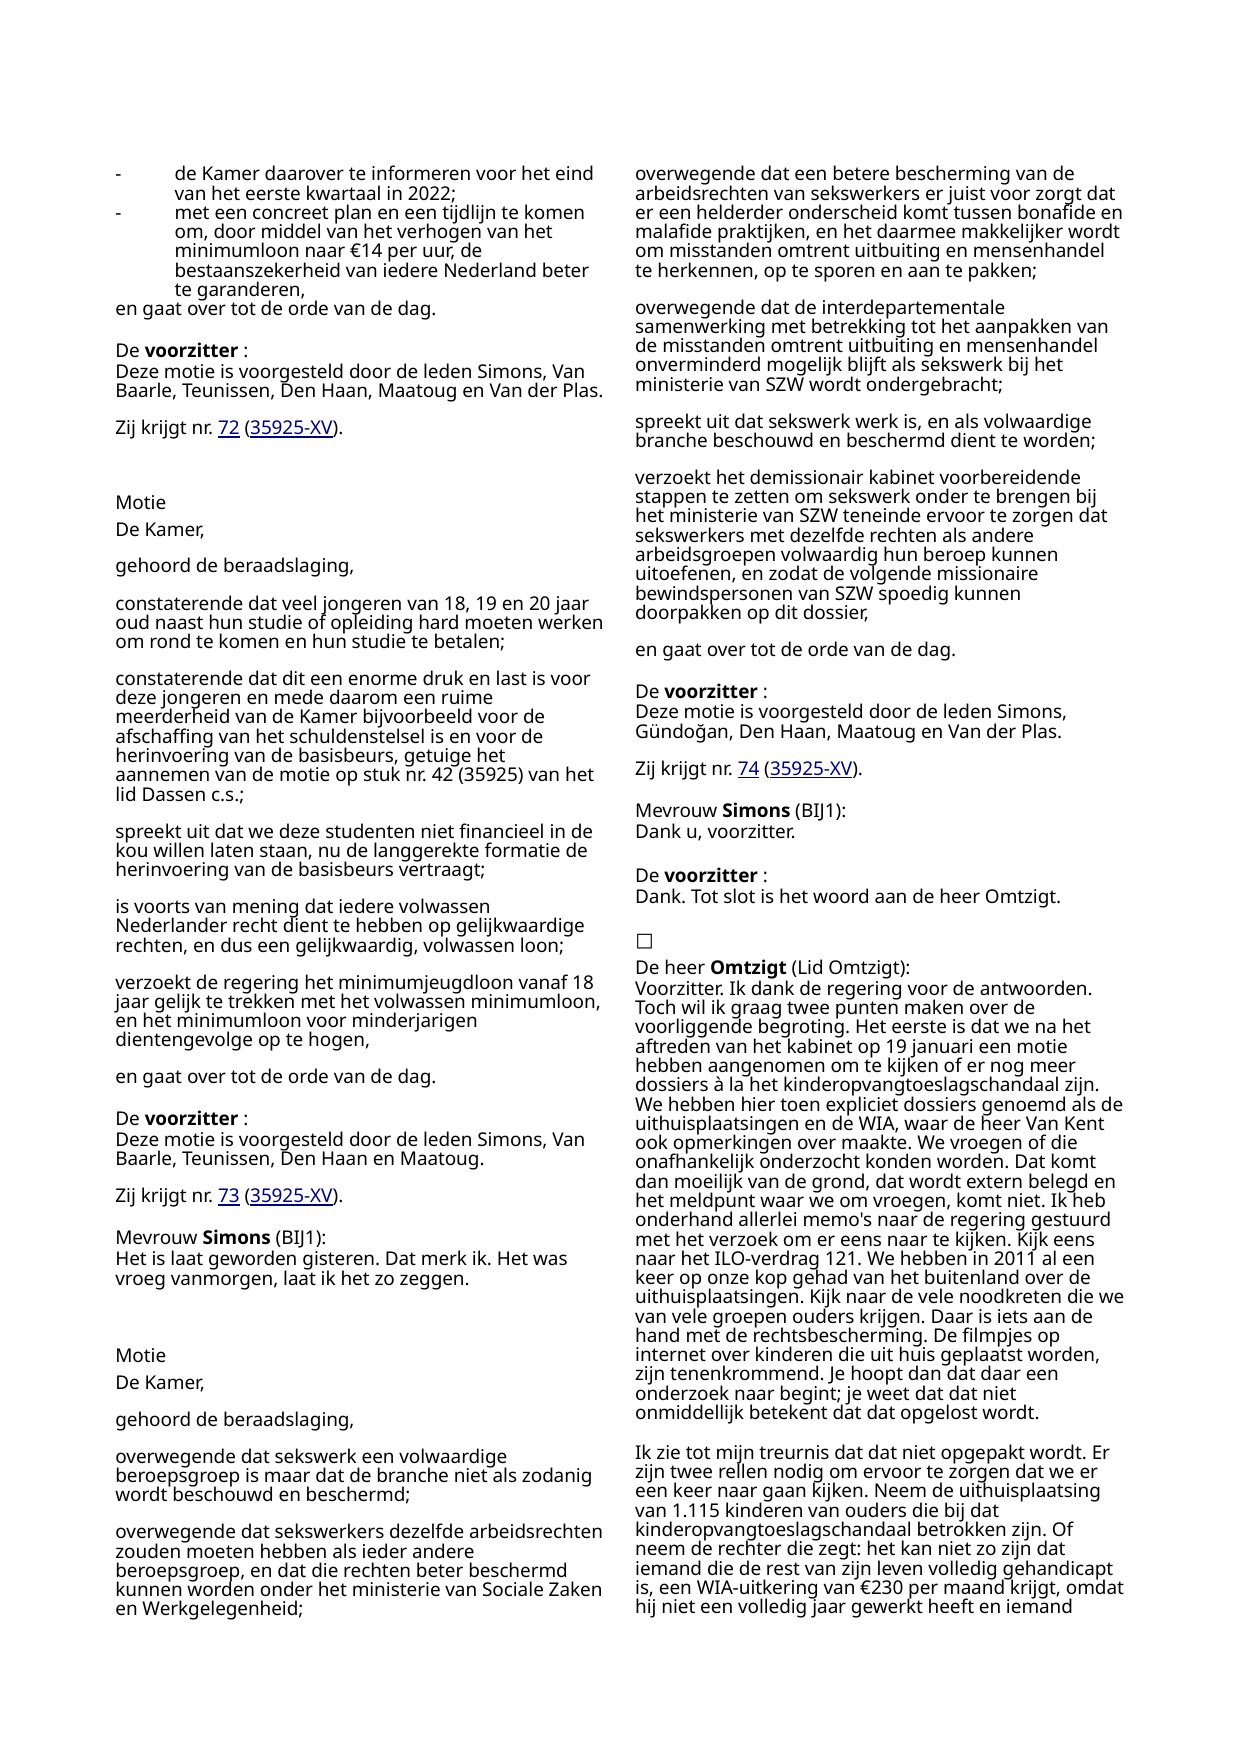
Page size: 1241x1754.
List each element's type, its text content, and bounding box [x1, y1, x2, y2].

text gehoord de beraadslaging, [115, 1411, 605, 1430]
text constaterende dat veel jongeren van 18, 19 en 20 jaar oud naast hun studie of opleiding hard moeten werken om rond te komen en hun studie te betalen; [115, 594, 605, 652]
text overwegende dat sekswerk een volwaardige beroepsgroep is maar dat de branche niet als zodanig wordt beschouwd en beschermd; [115, 1448, 605, 1506]
text De voorzitter : [115, 1105, 605, 1131]
text Deze motie is voorgesteld door de leden Simons, Gündoğan, Den Haan, Maatoug en Van der Plas. [635, 703, 1125, 742]
list de Kamer daarover te informeren voor het eind van het eerste kwartaal in 2022; [115, 165, 605, 204]
text verzoekt de regering het minimumjeugdloon vanaf 18 jaar gelijk te trekken met het volwassen minimumloon, en het minimumloon voor minderjarigen dientengevolge op te hogen, [115, 974, 605, 1051]
text De heer Omtzigt (Lid Omtzigt): [635, 954, 1125, 980]
text Zij krijgt nr. 72 (35925-XV). [115, 419, 605, 438]
text Zij krijgt nr. 73 (35925-XV). [115, 1187, 605, 1207]
text overwegende dat sekswerkers dezelfde arbeidsrechten zouden moeten hebben als ieder andere beroepsgroep, en dat die rechten beter beschermd kunnen worden onder het ministerie van Sociale Zaken en Werkgelegenheid; [115, 1523, 605, 1620]
text en gaat over tot de orde van de dag. [115, 300, 605, 319]
text Dank u, voorzitter. [635, 823, 1125, 842]
text constaterende dat dit een enorme druk en last is voor deze jongeren en mede daarom een ruime meerderheid van de Kamer bijvoorbeeld voor de afschaffing van het schuldenstelsel is en voor de herinvoering van de basisbeurs, getuige het aannemen van de motie op stuk nr. 42 (35925) van het lid Dassen c.s.; [115, 670, 605, 805]
text Zij krijgt nr. 74 (35925-XV). [635, 760, 1125, 779]
text gehoord de beraadslaging, [115, 557, 605, 577]
text Deze motie is voorgesteld door de leden Simons, Van Baarle, Teunissen, Den Haan en Maatoug. [115, 1131, 605, 1170]
list met een concreet plan en een tijdlijn te komen om, door middel van het verhogen van het minimumloon naar €14 per uur, de bestaanszekerheid van iedere Nederland beter te garanderen, [115, 204, 605, 300]
text is voorts van mening dat iedere volwassen Nederlander recht dient te hebben op gelijkwaardige rechten, en dus een gelijkwaardig, volwassen loon; [115, 898, 605, 956]
text De Kamer, [115, 521, 605, 540]
text en gaat over tot de orde van de dag. [635, 641, 1125, 660]
text verzoekt het demissionair kabinet voorbereidende stappen te zetten om sekswerk onder te brengen bij het ministerie van SZW teneinde ervoor te zorgen dat sekswerkers met dezelfde rechten als andere arbeidsgroepen volwaardig hun beroep kunnen uitoefenen, en zodat de volgende missionaire bewindspersonen van SZW spoedig kunnen doorpakken op dit dossier, [635, 469, 1125, 623]
text Motie [115, 1342, 605, 1368]
text ⬜ [635, 928, 1125, 954]
text De voorzitter : [635, 678, 1125, 703]
text Deze motie is voorgesteld door de leden Simons, Van Baarle, Teunissen, Den Haan, Maatoug en Van der Plas. [115, 363, 605, 401]
text en gaat over tot de orde van de dag. [115, 1068, 605, 1088]
text Dank. Tot slot is het woord aan de heer Omtzigt. [635, 888, 1125, 908]
text De Kamer, [115, 1374, 605, 1393]
text spreekt uit dat sekswerk werk is, en als volwaardige branche beschouwd en beschermd dient te worden; [635, 413, 1125, 451]
text Voorzitter. Ik dank de regering voor de antwoorden. Toch wil ik graag twee punten maken over de voorliggende begroting. Het eerste is dat we na het aftreden van het kabinet op 19 januari een motie hebben aangenomen om te kijken of er nog meer dossiers à la het kinderopvangtoeslagschandaal zijn. We hebben hier toen expliciet dossiers genoemd als de uithuisplaatsingen en de WIA, waar de heer Van Kent ook opmerkingen over maakte. We vroegen of die onafhankelijk onderzocht konden worden. Dat komt dan moeilijk van de grond, dat wordt extern belegd en het meldpunt waar we om vroegen, komt niet. Ik heb onderhand allerlei memo's naar de regering gestuurd met het verzoek om er eens naar te kijken. Kijk eens naar het ILO-verdrag 121. We hebben in 2011 al een keer op onze kop gehad van het buitenland over de uithuisplaatsingen. Kijk naar de vele noodkreten die we van vele groepen ouders krijgen. Daar is iets aan de hand met de rechtsbescherming. De filmpjes op internet over kinderen die uit huis geplaatst worden, zijn tenenkrommend. Je hoopt dan dat daar een onderzoek naar begint; je weet dat dat niet onmiddellijk betekent dat dat opgelost wordt. [635, 980, 1125, 1423]
text Het is laat geworden gisteren. Dat merk ik. Het was vroeg vanmorgen, laat ik het zo zeggen. [115, 1250, 605, 1289]
text Motie [115, 489, 605, 514]
text overwegende dat de interdepartementale samenwerking met betrekking tot het aanpakken van de misstanden omtrent uitbuiting en mensenhandel onverminderd mogelijk blijft als sekswerk bij het ministerie van SZW wordt ondergebracht; [635, 299, 1125, 395]
text overwegende dat een betere bescherming van de arbeidsrechten van sekswerkers er juist voor zorgt dat er een helderder onderscheid komt tussen bonafide en malafide praktijken, en het daarmee makkelijker wordt om misstanden omtrent uitbuiting en mensenhandel te herkennen, op te sporen en aan te pakken; [635, 165, 1125, 281]
text De voorzitter : [115, 337, 605, 363]
text De voorzitter : [635, 863, 1125, 888]
text Ik zie tot mijn treurnis dat dat niet opgepakt wordt. Er zijn twee rellen nodig om ervoor te zorgen dat we er een keer naar gaan kijken. Neem de uithuisplaatsing van 1.115 kinderen van ouders die bij dat kinderopvangtoeslagschandaal betrokken zijn. Of neem de rechter die zegt: het kan niet zo zijn dat iemand die de rest van zijn leven volledig gehandicapt is, een WIA-uitkering van €230 per maand krijgt, omdat hij niet een volledig jaar gewerkt heeft en iemand [635, 1444, 1125, 1617]
text Mevrouw Simons (BIJ1): [115, 1224, 605, 1250]
text spreekt uit dat we deze studenten niet financieel in de kou willen laten staan, nu de langgerekte formatie de herinvoering van de basisbeurs vertraagt; [115, 823, 605, 880]
text Mevrouw Simons (BIJ1): [635, 797, 1125, 823]
